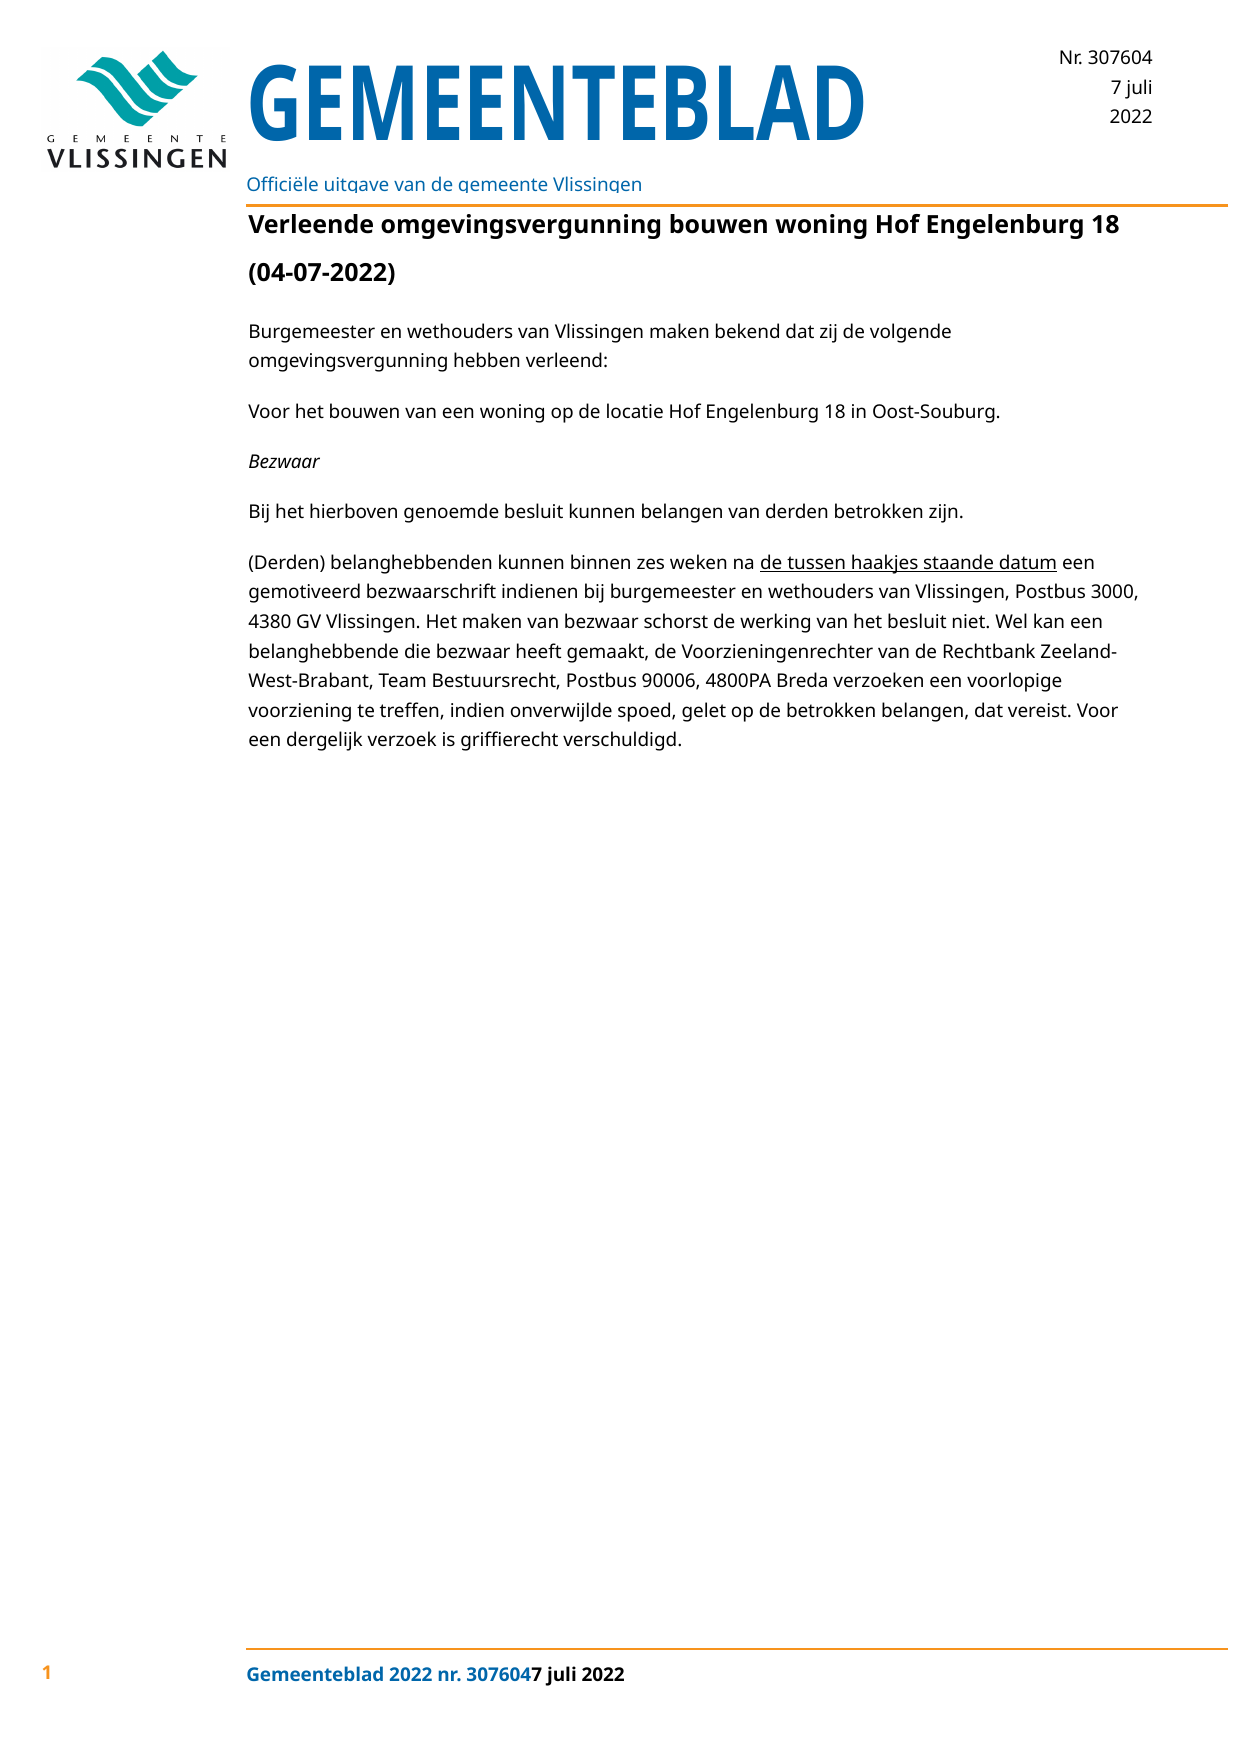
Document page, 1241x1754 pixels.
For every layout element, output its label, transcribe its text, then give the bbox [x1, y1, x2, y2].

text Bezwaar [248, 448, 1152, 474]
text Voor het bouwen van een woning op de locatie Hof Engelenburg 18 in Oost-Souburg. [248, 398, 1152, 424]
text Bij het hierboven genoemde besluit kunnen belangen van derden betrokken zijn. [248, 499, 1152, 524]
text (Derden) belanghebbenden kunnen binnen zes weken na de tussen haakjes staande datum een gemotiveerd bezwaarschrift indienen bij burgemeester en wethouders van Vlissingen, Postbus 3000, 4380 GV Vlissingen. Het maken van bezwaar schorst de werking van het besluit niet. Wel kan een belanghebbende die bezwaar heeft gemaakt, de Voorzieningenrechter van de Rechtbank Zeeland-West-Brabant, Team Bestuursrecht, Postbus 90006, 4800PA Breda verzoeken een voorlopige voorziening te treffen, indien onverwijlde spoed, gelet op de betrokken belangen, dat vereist. Voor een dergelijk verzoek is griffierecht verschuldigd. [248, 549, 1152, 752]
picture [41, 47, 231, 172]
text Verleende omgevingsvergunning bouwen woning Hof Engelenburg 18 (04-07-2022) [248, 207, 1152, 288]
text Burgemeester en wethouders van Vlissingen maken bekend dat zij de volgende omgevingsvergunning hebben verleend: [248, 318, 1152, 373]
